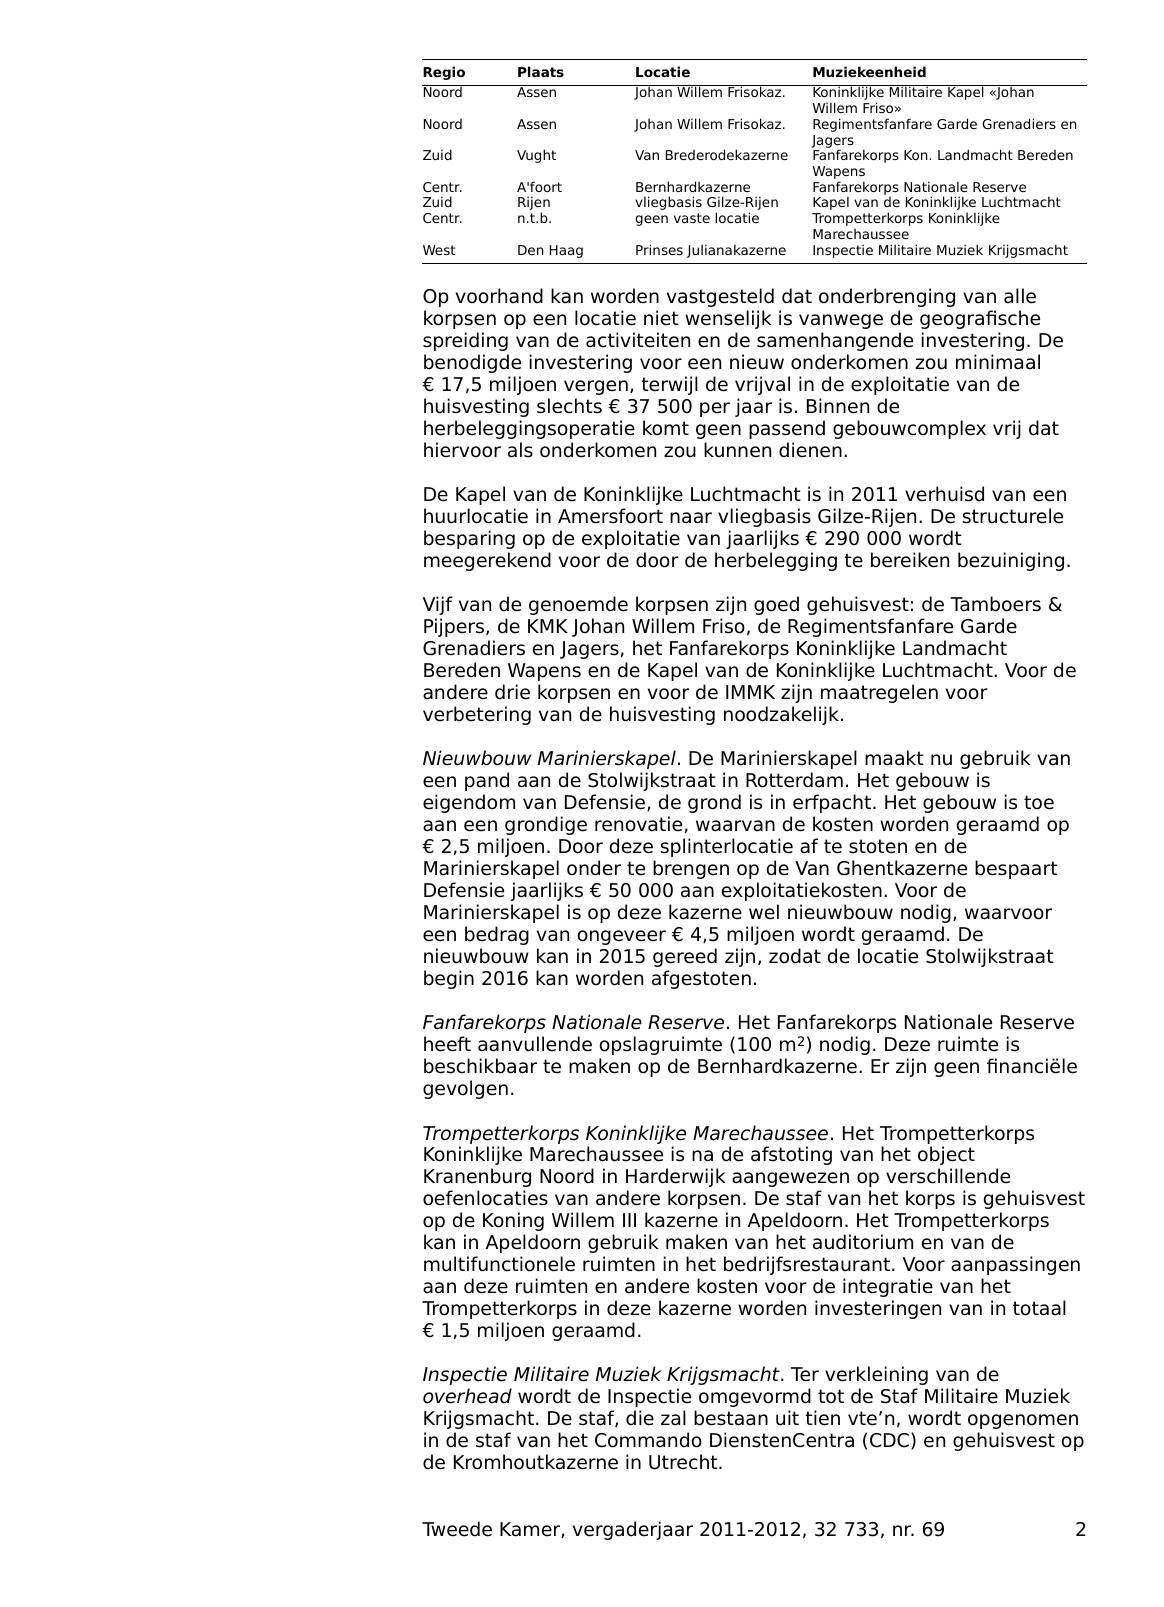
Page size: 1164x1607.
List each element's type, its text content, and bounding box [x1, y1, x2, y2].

text Nieuwbouw Marinierskapel. De Marinierskapel maakt nu gebruik van een pand aan de Stolwijkstraat in Rotterdam. Het gebouw is eigendom van Defensie, de grond is in erfpacht. Het gebouw is toe aan een grondige renovatie, waarvan de kosten worden geraamd op € 2,5 miljoen. Door deze splinterlocatie af te stoten en de Marinierskapel onder te brengen op de Van Ghentkazerne bespaart Defensie jaarlijks € 50 000 aan exploitatiekosten. Voor de Marinierskapel is op deze kazerne wel nieuwbouw nodig, waarvoor een bedrag van ongeveer € 4,5 miljoen wordt geraamd. De nieuwbouw kan in 2015 gereed zijn, zodat de locatie Stolwijkstraat begin 2016 kan worden afgestoten. [422, 748, 1087, 990]
text Inspectie Militaire Muziek Krijgsmacht. Ter verkleining van de overhead wordt de Inspectie omgevormd tot de Staf Militaire Muziek Krijgsmacht. De staf, die zal bestaan uit tien vte’n, wordt opgenomen in de staf van het Commando DienstenCentra (CDC) en gehuisvest op de Kromhoutkazerne in Utrecht. [422, 1364, 1087, 1474]
table_header Muziekeenheid [806, 60, 1087, 85]
table_cell Zuid [422, 195, 511, 211]
text Op voorhand kan worden vastgesteld dat onderbrenging van alle korpsen op een locatie niet wenselijk is vanwege de geografische spreiding van de activiteiten en de samenhangende investering. De benodigde investering voor een nieuw onderkomen zou minimaal € 17,5 miljoen vergen, terwijl de vrijval in de exploitatie van de huisvesting slechts € 37 500 per jaar is. Binnen de herbeleggingsoperatie komt geen passend gebouwcomplex vrij dat hiervoor als onderkomen zou kunnen dienen. [422, 286, 1087, 462]
table_cell Kapel van de Koninklijke Luchtmacht [806, 195, 1087, 211]
table_cell geen vaste locatie [629, 211, 806, 242]
table_cell Noord [422, 86, 511, 117]
table_cell Trompetterkorps Koninklijke Marechaussee [806, 211, 1087, 242]
table_cell Prinses Julianakazerne [629, 243, 806, 263]
table_cell vliegbasis Gilze-Rijen [629, 195, 806, 211]
table_cell Vught [511, 148, 629, 179]
text Fanfarekorps Nationale Reserve. Het Fanfarekorps Nationale Reserve heeft aanvullende opslagruimte (100 m2) nodig. Deze ruimte is beschikbaar te maken op de Bernhardkazerne. Er zijn geen financiële gevolgen. [422, 1012, 1087, 1100]
table_cell Noord [422, 117, 511, 148]
table_cell Inspectie Militaire Muziek Krijgsmacht [806, 243, 1087, 263]
table_cell Den Haag [511, 243, 629, 263]
table_cell Zuid [422, 148, 511, 179]
table_cell Van Brederodekazerne [629, 148, 806, 179]
table_cell Centr. [422, 211, 511, 242]
text Trompetterkorps Koninklijke Marechaussee. Het Trompetterkorps Koninklijke Marechaussee is na de afstoting van het object Kranenburg Noord in Harderwijk aangewezen op verschillende oefenlocaties van andere korpsen. De staf van het korps is gehuisvest op de Koning Willem III kazerne in Apeldoorn. Het Trompetterkorps kan in Apeldoorn gebruik maken van het auditorium en van de multifunctionele ruimten in het bedrijfsrestaurant. Voor aanpassingen aan deze ruimten en andere kosten voor de integratie van het Trompetterkorps in deze kazerne worden investeringen van in totaal € 1,5 miljoen geraamd. [422, 1122, 1087, 1342]
table_cell Centr. [422, 180, 511, 195]
table_cell Assen [511, 117, 629, 148]
table_cell Assen [511, 86, 629, 117]
table_cell Johan Willem Frisokaz. [629, 86, 806, 117]
table_header Plaats [511, 60, 629, 85]
table_cell Fanfarekorps Kon. Landmacht Bereden Wapens [806, 148, 1087, 179]
table_cell Regimentsfanfare Garde Grenadiers en Jagers [806, 117, 1087, 148]
table_cell Rijen [511, 195, 629, 211]
text Vijf van de genoemde korpsen zijn goed gehuisvest: de Tamboers & Pijpers, de KMK Johan Willem Friso, de Regimentsfanfare Garde Grenadiers en Jagers, het Fanfarekorps Koninklijke Landmacht Bereden Wapens en de Kapel van de Koninklijke Luchtmacht. Voor de andere drie korpsen en voor de IMMK zijn maatregelen voor verbetering van de huisvesting noodzakelijk. [422, 594, 1087, 726]
table_cell Johan Willem Frisokaz. [629, 117, 806, 148]
table_cell Koninklijke Militaire Kapel «Johan Willem Friso» [806, 86, 1087, 117]
table_cell West [422, 243, 511, 263]
table_header Regio [422, 60, 511, 85]
table_cell A'foort [511, 180, 629, 195]
table_header Locatie [629, 60, 806, 85]
table_cell Bernhardkazerne [629, 180, 806, 195]
text De Kapel van de Koninklijke Luchtmacht is in 2011 verhuisd van een huurlocatie in Amersfoort naar vliegbasis Gilze-Rijen. De structurele besparing op de exploitatie van jaarlijks € 290 000 wordt meegerekend voor de door de herbelegging te bereiken bezuiniging. [422, 484, 1087, 572]
table_cell Fanfarekorps Nationale Reserve [806, 180, 1087, 195]
table_cell n.t.b. [511, 211, 629, 242]
